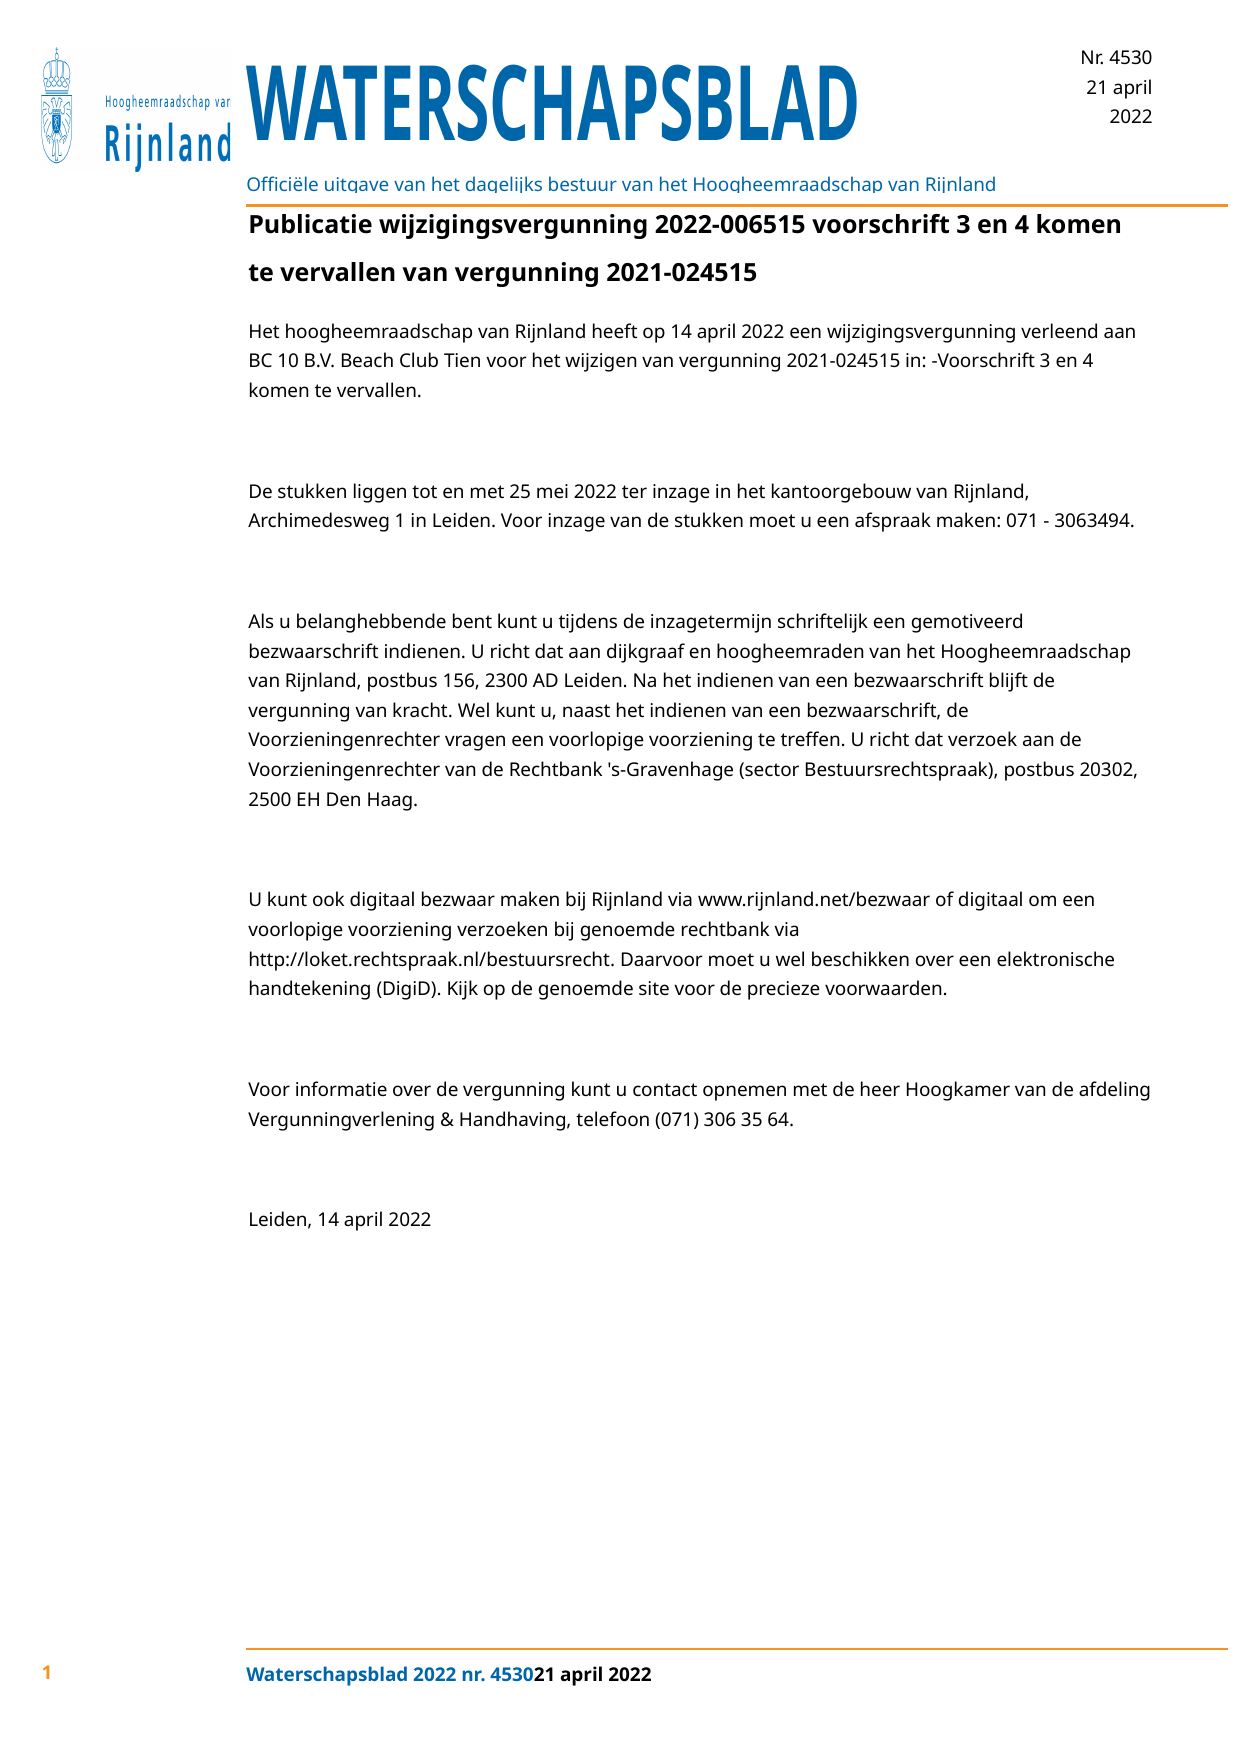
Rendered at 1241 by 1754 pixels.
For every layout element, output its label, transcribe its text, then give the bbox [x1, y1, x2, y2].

text Publicatie wijzigingsvergunning 2022-006515 voorschrift 3 en 4 komen te vervallen van vergunning 2021-024515 [248, 207, 1152, 288]
text De stukken liggen tot en met 25 mei 2022 ter inzage in het kantoorgebouw van Rijnland, Archimedesweg 1 in Leiden. Voor inzage van de stukken moet u een afspraak maken: 071 - 3063494. [248, 478, 1152, 533]
picture [41, 47, 231, 172]
text U kunt ook digitaal bezwaar maken bij Rijnland via www.rijnland.net/bezwaar of digitaal om een voorlopige voorziening verzoeken bij genoemde rechtbank via http://loket.rechtspraak.nl/bestuursrecht. Daarvoor moet u wel beschikken over een elektronische handtekening (DigiD). Kijk op de genoemde site voor de precieze voorwaarden. [248, 887, 1152, 1001]
text Als u belanghebbende bent kunt u tijdens de inzagetermijn schriftelijk een gemotiveerd bezwaarschrift indienen. U richt dat aan dijkgraaf en hoogheemraden van het Hoogheemraadschap van Rijnland, postbus 156, 2300 AD Leiden. Na het indienen van een bezwaarschrift blijft de vergunning van kracht. Wel kunt u, naast het indienen van een bezwaarschrift, de Voorzieningenrechter vragen een voorlopige voorziening te treffen. U richt dat verzoek aan de Voorzieningenrechter van de Rechtbank 's-Gravenhage (sector Bestuursrechtspraak), postbus 20302, 2500 EH Den Haag. [248, 608, 1152, 812]
text Leiden, 14 april 2022 [248, 1207, 1152, 1232]
text Het hoogheemraadschap van Rijnland heeft op 14 april 2022 een wijzigingsvergunning verleend aan BC 10 B.V. Beach Club Tien voor het wijzigen van vergunning 2021-024515 in: -Voorschrift 3 en 4 komen te vervallen. [248, 318, 1152, 403]
text Voor informatie over de vergunning kunt u contact opnemen met de heer Hoogkamer van de afdeling Vergunningverlening & Handhaving, telefoon (071) 306 35 64. [248, 1076, 1152, 1132]
